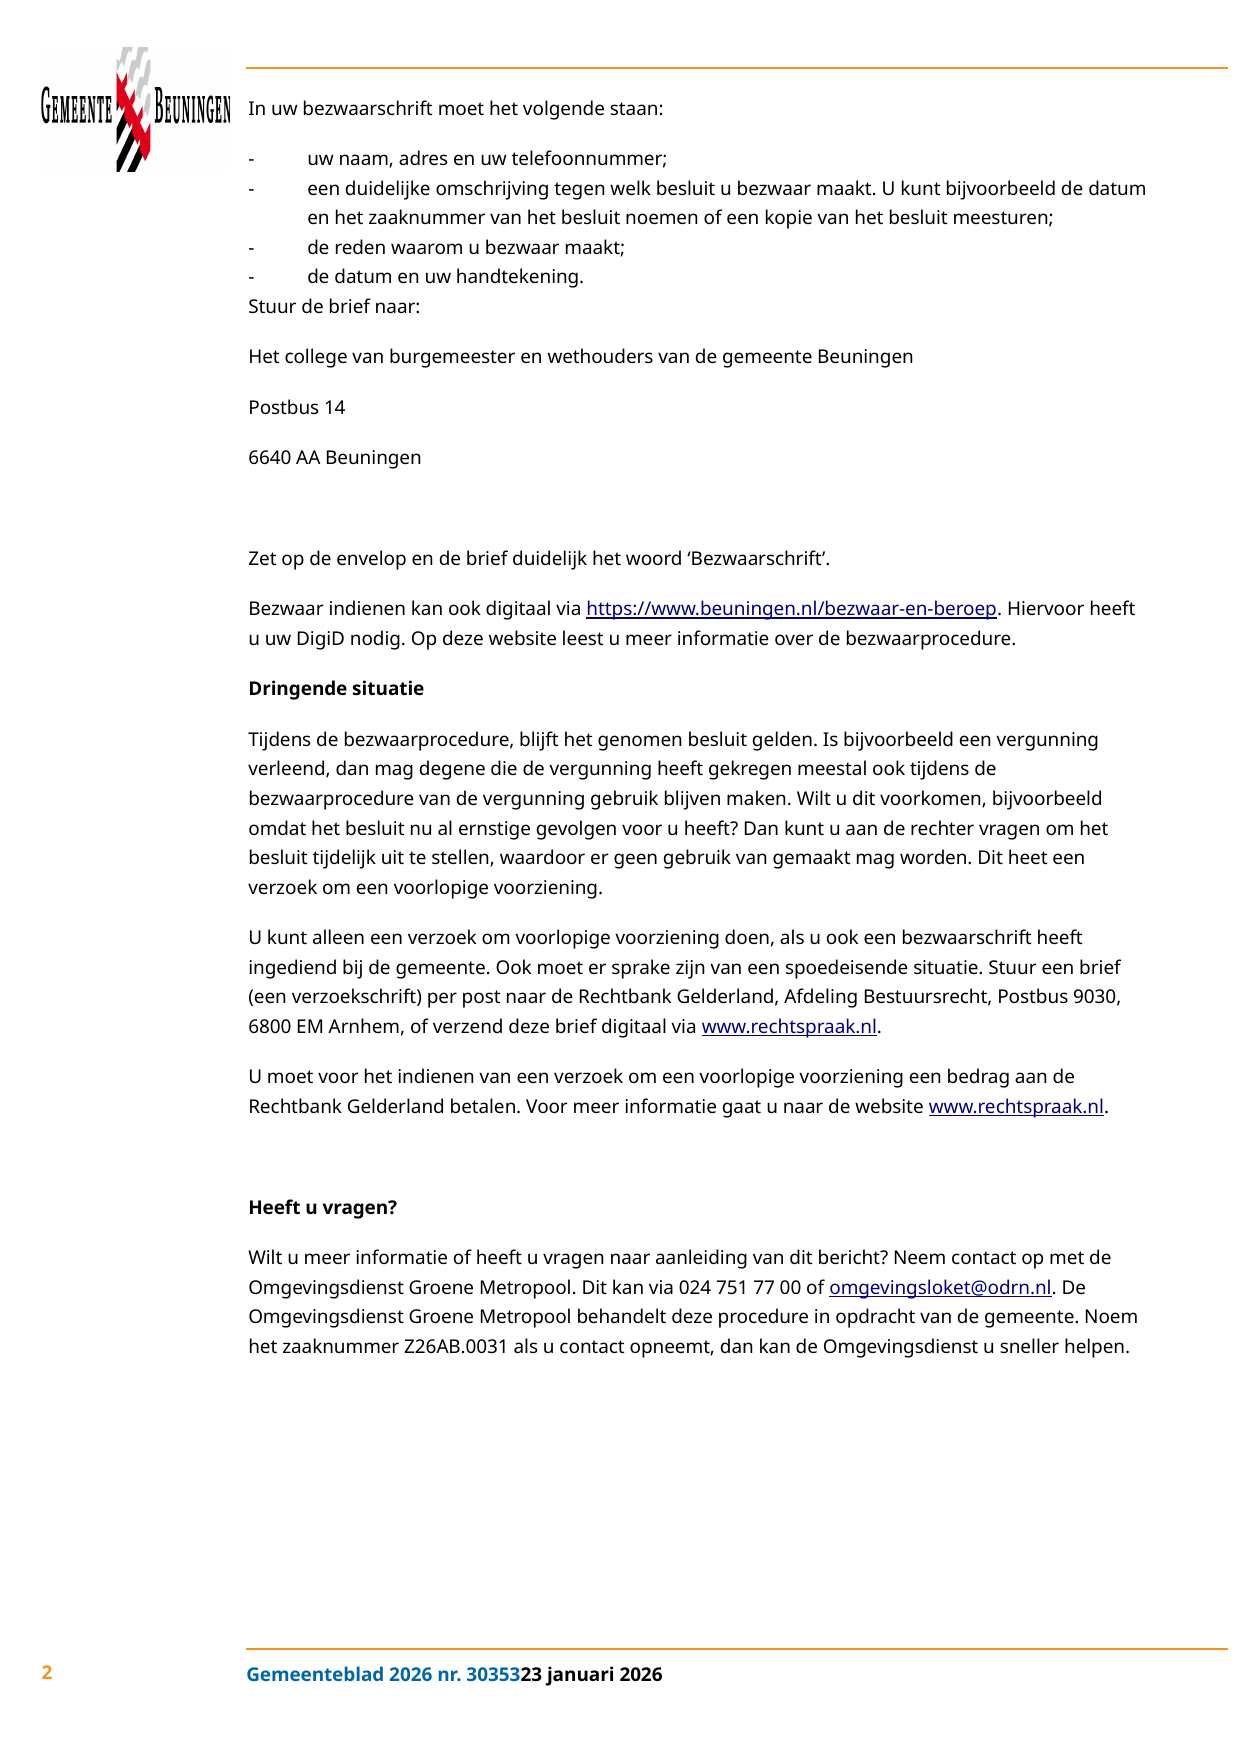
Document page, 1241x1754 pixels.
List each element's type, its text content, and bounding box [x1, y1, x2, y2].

text U moet voor het indienen van een verzoek om een voorlopige voorziening een bedrag aan de Rechtbank Gelderland betalen. Voor meer informatie gaat u naar de website www.rechtspraak.nl. [248, 1063, 1152, 1119]
text Het college van burgemeester en wethouders van de gemeente Beuningen [248, 343, 1152, 369]
list een duidelijke omschrijving tegen welk besluit u bezwaar maakt. U kunt bijvoorbeeld de datum en het zaaknummer van het besluit noemen of een kopie van het besluit meesturen; [248, 175, 1152, 230]
text Postbus 14 [248, 394, 1152, 420]
text Bezwaar indienen kan ook digitaal via https://www.beuningen.nl/bezwaar-en-beroep. Hiervoor heeft u uw DigiD nodig. Op deze website leest u meer informatie over de bezwaarprocedure. [248, 596, 1152, 651]
text 6640 AA Beuningen [248, 444, 1152, 470]
text Zet op de envelop en de brief duidelijk het woord ‘Bezwaarschrift’. [248, 545, 1152, 571]
text In uw bezwaarschrift moet het volgende staan: [248, 95, 1152, 121]
text Tijdens de bezwaarprocedure, blijft het genomen besluit gelden. Is bijvoorbeeld een vergunning verleend, dan mag degene die de vergunning heeft gekregen meestal ook tijdens de bezwaarprocedure van de vergunning gebruik blijven maken. Wilt u dit voorkomen, bijvoorbeeld omdat het besluit nu al ernstige gevolgen voor u heeft? Dan kunt u aan de rechter vragen om het besluit tijdelijk uit te stellen, waardoor er geen gebruik van gemaakt mag worden. Dit heet een verzoek om een voorlopige voorziening. [248, 726, 1152, 900]
text Dringende situatie [248, 676, 1152, 701]
text Stuur de brief naar: [248, 293, 1152, 319]
text U kunt alleen een verzoek om voorlopige voorziening doen, als u ook een bezwaarschrift heeft ingediend bij de gemeente. Ook moet er sprake zijn van een spoedeisende situatie. Stuur een brief (een verzoekschrift) per post naar de Rechtbank Gelderland, Afdeling Bestuursrecht, Postbus 9030, 6800 EM Arnhem, of verzend deze brief digitaal via www.rechtspraak.nl. [248, 924, 1152, 1039]
picture [41, 47, 231, 172]
text Wilt u meer informatie of heeft u vragen naar aanleiding van dit bericht? Neem contact op met de Omgevingsdienst Groene Metropool. Dit kan via 024 751 77 00 of omgevingsloket@odrn.nl. De Omgevingsdienst Groene Metropool behandelt deze procedure in opdracht van de gemeente. Noem het zaaknummer Z26AB.0031 als u contact opneemt, dan kan de Omgevingsdienst u sneller helpen. [248, 1244, 1152, 1359]
list uw naam, adres en uw telefoonnummer; [248, 145, 1152, 171]
list de reden waarom u bezwaar maakt; [248, 234, 1152, 260]
text Heeft u vragen? [248, 1194, 1152, 1220]
list de datum en uw handtekening. [248, 263, 1152, 289]
